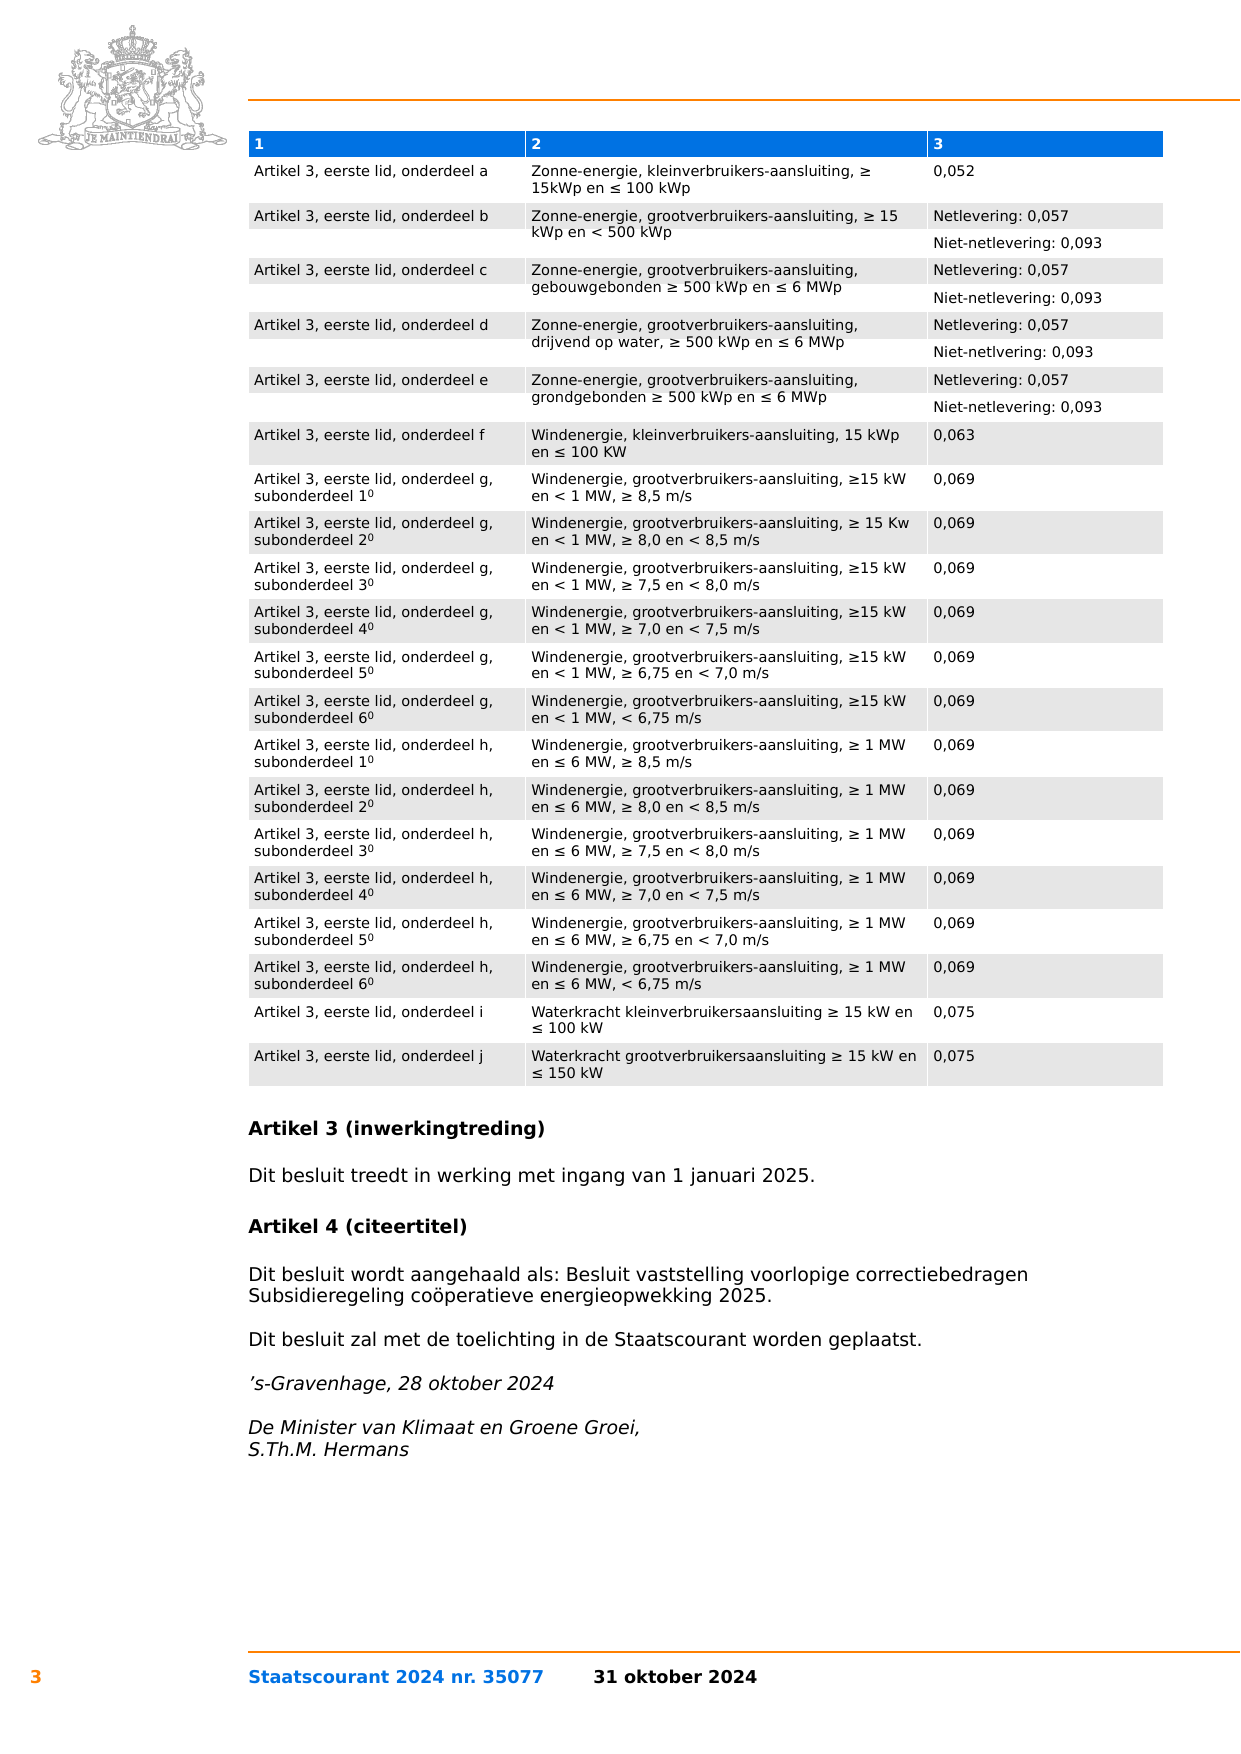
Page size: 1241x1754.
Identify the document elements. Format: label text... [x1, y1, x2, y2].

table_cell Zonne-energie, grootverbruikers-aansluiting, drijvend op water, ≥ 500 kWp en ≤ 6 MWp [526, 312, 927, 366]
subtitle Artikel 3 (inwerkingtreding) [248, 1117, 1163, 1139]
table_cell Zonne-energie, grootverbruikers-aansluiting, ≥ 15 kWp en < 500 kWp [526, 203, 927, 256]
table_cell Artikel 3, eerste lid, onderdeel i [249, 999, 525, 1042]
table_cell 0,069 [928, 644, 1163, 687]
table_cell Artikel 3, eerste lid, onderdeel g, subonderdeel 30 [249, 555, 525, 598]
table_cell Artikel 3, eerste lid, onderdeel f [249, 422, 525, 465]
table_cell 0,052 [928, 158, 1163, 202]
table_cell Artikel 3, eerste lid, onderdeel a [249, 158, 525, 202]
table_cell Windenergie, grootverbruikers-aansluiting, ≥ 1 MW en ≤ 6 MW, ≥ 6,75 en < 7,0 m/s [526, 910, 927, 953]
subtitle Artikel 4 (citeertitel) [248, 1216, 1163, 1238]
table_cell Artikel 3, eerste lid, onderdeel h, subonderdeel 40 [249, 866, 525, 909]
table_cell Niet-netlevering: 0,093 [928, 395, 1163, 421]
table_cell 0,075 [928, 999, 1163, 1042]
table_cell Artikel 3, eerste lid, onderdeel g, subonderdeel 40 [249, 599, 525, 643]
text Dit besluit treedt in werking met ingang van 1 januari 2025. [248, 1164, 1163, 1186]
table_header 3 [928, 131, 1163, 157]
table_cell 0,075 [928, 1043, 1163, 1086]
text De Minister van Klimaat en Groene Groei, S.Th.M. Hermans [248, 1417, 1163, 1461]
table_cell 0,069 [928, 777, 1163, 820]
table_cell 0,069 [928, 511, 1163, 554]
text Dit besluit zal met de toelichting in de Staatscourant worden geplaatst. [248, 1329, 1163, 1351]
table_cell Artikel 3, eerste lid, onderdeel g, subonderdeel 20 [249, 511, 525, 554]
table_cell Windenergie, grootverbruikers-aansluiting, ≥ 1 MW en ≤ 6 MW, ≥ 8,0 en < 8,5 m/s [526, 777, 927, 820]
table_cell Netlevering: 0,057 [928, 203, 1163, 229]
table_cell Windenergie, grootverbruikers-aansluiting, ≥ 15 Kw en < 1 MW, ≥ 8,0 en < 8,5 m/s [526, 511, 927, 554]
table_cell Artikel 3, eerste lid, onderdeel g, subonderdeel 60 [249, 688, 525, 731]
table_cell Niet-netlvering: 0,093 [928, 340, 1163, 366]
table_cell 0,069 [928, 688, 1163, 731]
table_cell 0,069 [928, 466, 1163, 509]
table_cell Artikel 3, eerste lid, onderdeel d [249, 312, 525, 366]
table_cell Artikel 3, eerste lid, onderdeel h, subonderdeel 50 [249, 910, 525, 953]
table_cell Artikel 3, eerste lid, onderdeel e [249, 367, 525, 421]
table_cell Netlevering: 0,057 [928, 258, 1163, 284]
table_cell Waterkracht grootverbruikersaansluiting ≥ 15 kW en ≤ 150 kW [526, 1043, 927, 1086]
table_cell 0,069 [928, 821, 1163, 864]
table_cell Windenergie, grootverbruikers-aansluiting, ≥ 1 MW en ≤ 6 MW, < 6,75 m/s [526, 954, 927, 998]
table_cell Windenergie, kleinverbruikers-aansluiting, 15 kWp en ≤ 100 KW [526, 422, 927, 465]
table_cell Zonne-energie, grootverbruikers-aansluiting, gebouwgebonden ≥ 500 kWp en ≤ 6 MWp [526, 258, 927, 311]
table_cell Artikel 3, eerste lid, onderdeel h, subonderdeel 20 [249, 777, 525, 820]
table_cell Windenergie, grootverbruikers-aansluiting, ≥ 1 MW en ≤ 6 MW, ≥ 7,5 en < 8,0 m/s [526, 821, 927, 864]
table_cell 0,069 [928, 866, 1163, 909]
table_cell Windenergie, grootverbruikers-aansluiting, ≥15 kW en < 1 MW, ≥ 7,5 en < 8,0 m/s [526, 555, 927, 598]
table_cell Niet-netlevering: 0,093 [928, 285, 1163, 311]
table_cell Artikel 3, eerste lid, onderdeel g, subonderdeel 10 [249, 466, 525, 509]
table_cell Netlevering: 0,057 [928, 367, 1163, 393]
table_cell Netlevering: 0,057 [928, 312, 1163, 339]
table_cell Windenergie, grootverbruikers-aansluiting, ≥15 kW en < 1 MW, ≥ 8,5 m/s [526, 466, 927, 509]
table_cell 0,069 [928, 910, 1163, 953]
table_cell 0,069 [928, 555, 1163, 598]
table_cell Artikel 3, eerste lid, onderdeel h, subonderdeel 30 [249, 821, 525, 864]
table_cell Windenergie, grootverbruikers-aansluiting, ≥ 1 MW en ≤ 6 MW, ≥ 7,0 en < 7,5 m/s [526, 866, 927, 909]
table_cell Artikel 3, eerste lid, onderdeel g, subonderdeel 50 [249, 644, 525, 687]
table_cell Windenergie, grootverbruikers-aansluiting, ≥15 kW en < 1 MW, ≥ 7,0 en < 7,5 m/s [526, 599, 927, 643]
table_cell Niet-netlevering: 0,093 [928, 230, 1163, 256]
table_cell Windenergie, grootverbruikers-aansluiting, ≥15 kW en < 1 MW, ≥ 6,75 en < 7,0 m/s [526, 644, 927, 687]
table_cell Artikel 3, eerste lid, onderdeel h, subonderdeel 60 [249, 954, 525, 998]
table_cell 0,063 [928, 422, 1163, 465]
table_cell Artikel 3, eerste lid, onderdeel c [249, 258, 525, 311]
table_cell Artikel 3, eerste lid, onderdeel b [249, 203, 525, 256]
table_cell 0,069 [928, 599, 1163, 643]
text Dit besluit wordt aangehaald als: Besluit vaststelling voorlopige correctiebedragen Subsidieregeling coöperatieve energieopwekking 2025. [248, 1263, 1163, 1307]
table_cell Artikel 3, eerste lid, onderdeel h, subonderdeel 10 [249, 733, 525, 776]
table_cell Artikel 3, eerste lid, onderdeel j [249, 1043, 525, 1086]
table_header 1 [249, 131, 525, 157]
table_cell 0,069 [928, 733, 1163, 776]
table_cell Waterkracht kleinverbruikersaansluiting ≥ 15 kW en ≤ 100 kW [526, 999, 927, 1042]
table_header 2 [526, 131, 927, 157]
table_cell Windenergie, grootverbruikers-aansluiting, ≥15 kW en < 1 MW, < 6,75 m/s [526, 688, 927, 731]
table_cell Windenergie, grootverbruikers-aansluiting, ≥ 1 MW en ≤ 6 MW, ≥ 8,5 m/s [526, 733, 927, 776]
table_cell Zonne-energie, grootverbruikers-aansluiting, grondgebonden ≥ 500 kWp en ≤ 6 MWp [526, 367, 927, 421]
text ’s-Gravenhage, 28 oktober 2024 [248, 1373, 1163, 1395]
table_cell 0,069 [928, 954, 1163, 998]
picture [38, 25, 227, 150]
table_cell Zonne-energie, kleinverbruikers-aansluiting, ≥ 15kWp en ≤ 100 kWp [526, 158, 927, 202]
